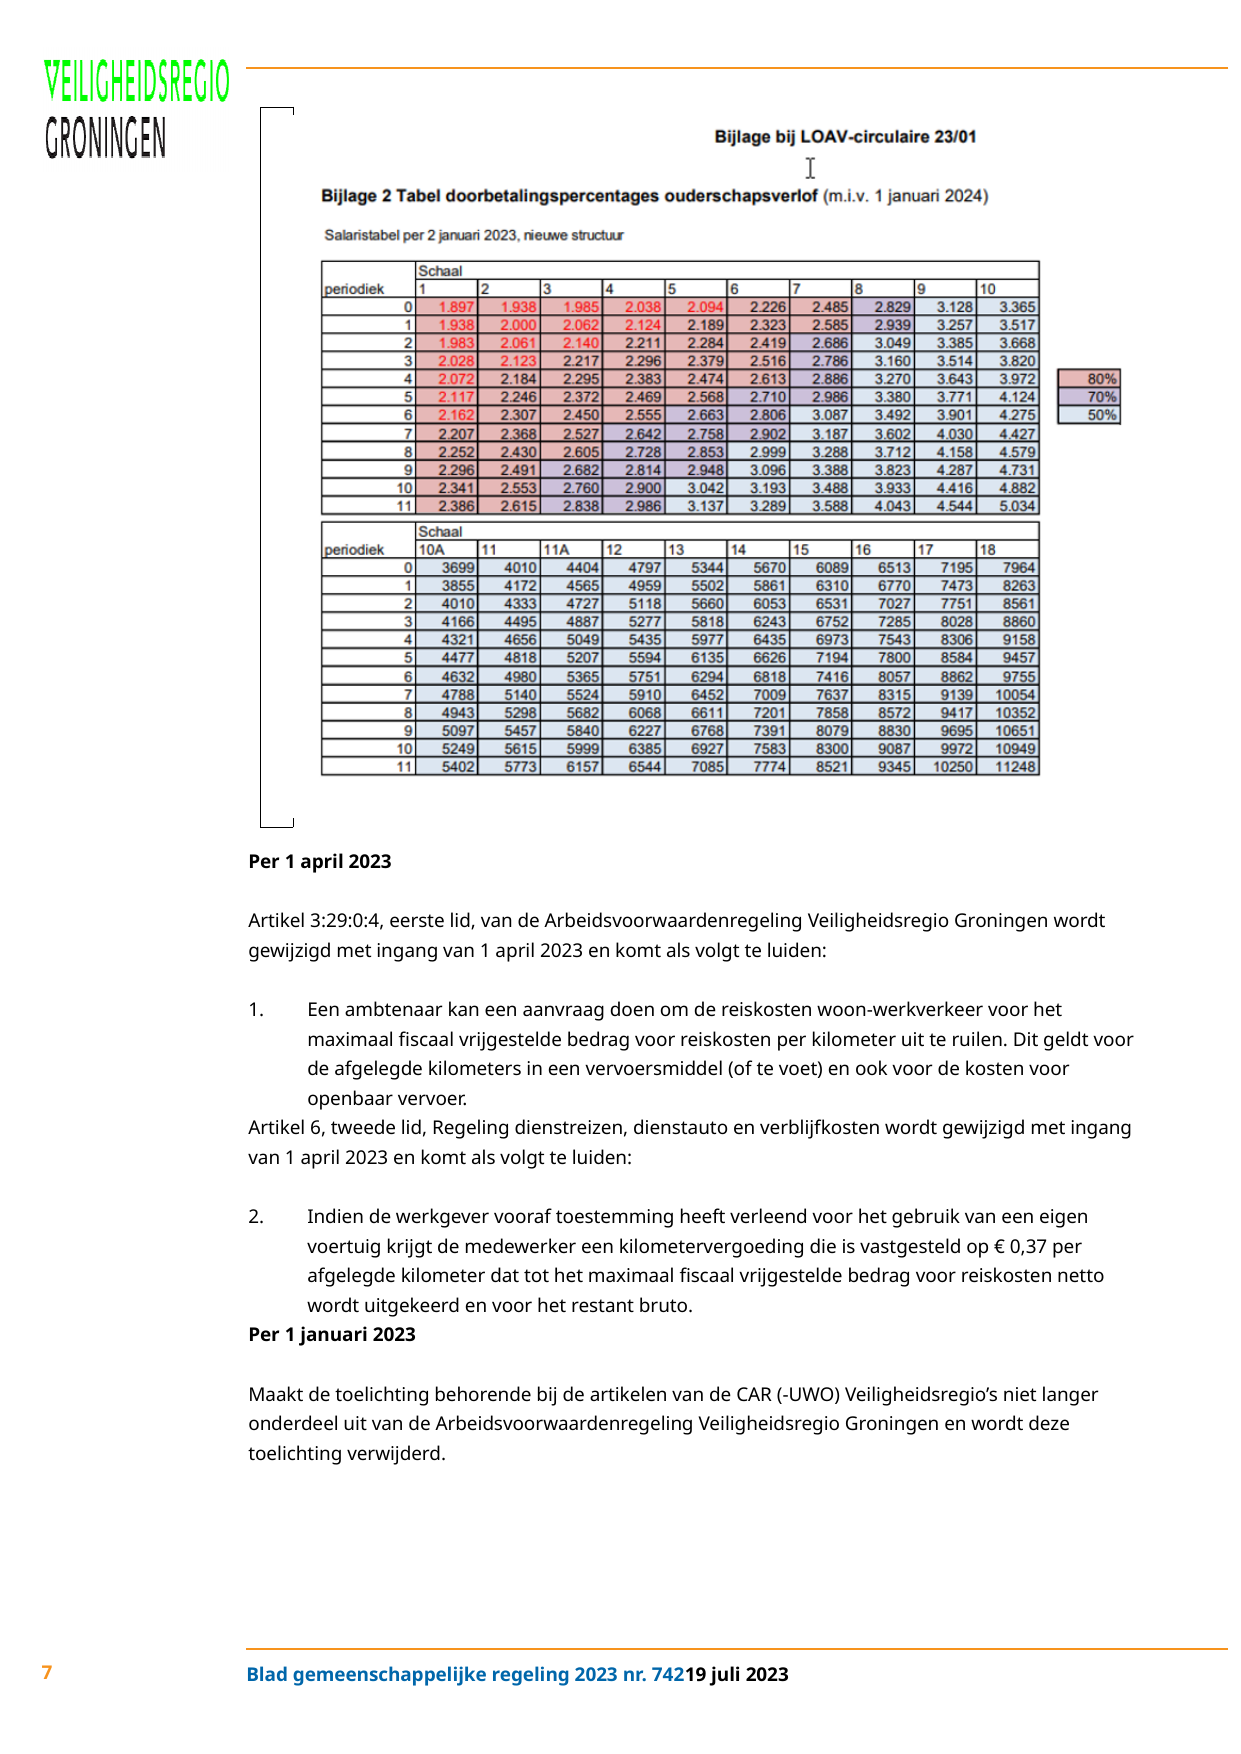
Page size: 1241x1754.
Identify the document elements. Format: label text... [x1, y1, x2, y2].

text Per 1 april 2023 [248, 848, 1152, 874]
text Maakt de toelichting behorende bij de artikelen van de CAR (-UWO) Veiligheidsregio’s niet langer onderdeel uit van de Arbeidsvoorwaardenregeling Veiligheidsregio Groningen en wordt deze toelichting verwijderd. [248, 1381, 1152, 1466]
picture [268, 115, 1173, 818]
text Artikel 3:29:0:4, eerste lid, van de Arbeidsvoorwaardenregeling Veiligheidsregio Groningen wordt gewijzigd met ingang van 1 april 2023 en komt als volgt te luiden: [248, 907, 1152, 963]
list Indien de werkgever vooraf toestemming heeft verleend voor het gebruik van een eigen voertuig krijgt de medewerker een kilometervergoeding die is vastgesteld op € 0,37 per afgelegde kilometer dat tot het maximaal fiscaal vrijgestelde bedrag voor reiskosten netto wordt uitgekeerd en voor het restant bruto. [248, 1203, 1152, 1318]
picture [41, 47, 231, 172]
text Artikel 6, tweede lid, Regeling dienstreizen, dienstauto en verblijfkosten wordt gewijzigd met ingang van 1 april 2023 en komt als volgt te luiden: [248, 1114, 1152, 1170]
text Per 1 januari 2023 [248, 1322, 1152, 1347]
list Een ambtenaar kan een aanvraag doen om de reiskosten woon-werkverkeer voor het maximaal fiscaal vrijgestelde bedrag voor reiskosten per kilometer uit te ruilen. Dit geldt voor de afgelegde kilometers in een vervoersmiddel (of te voet) en ook voor de kosten voor openbaar vervoer. [248, 996, 1152, 1111]
